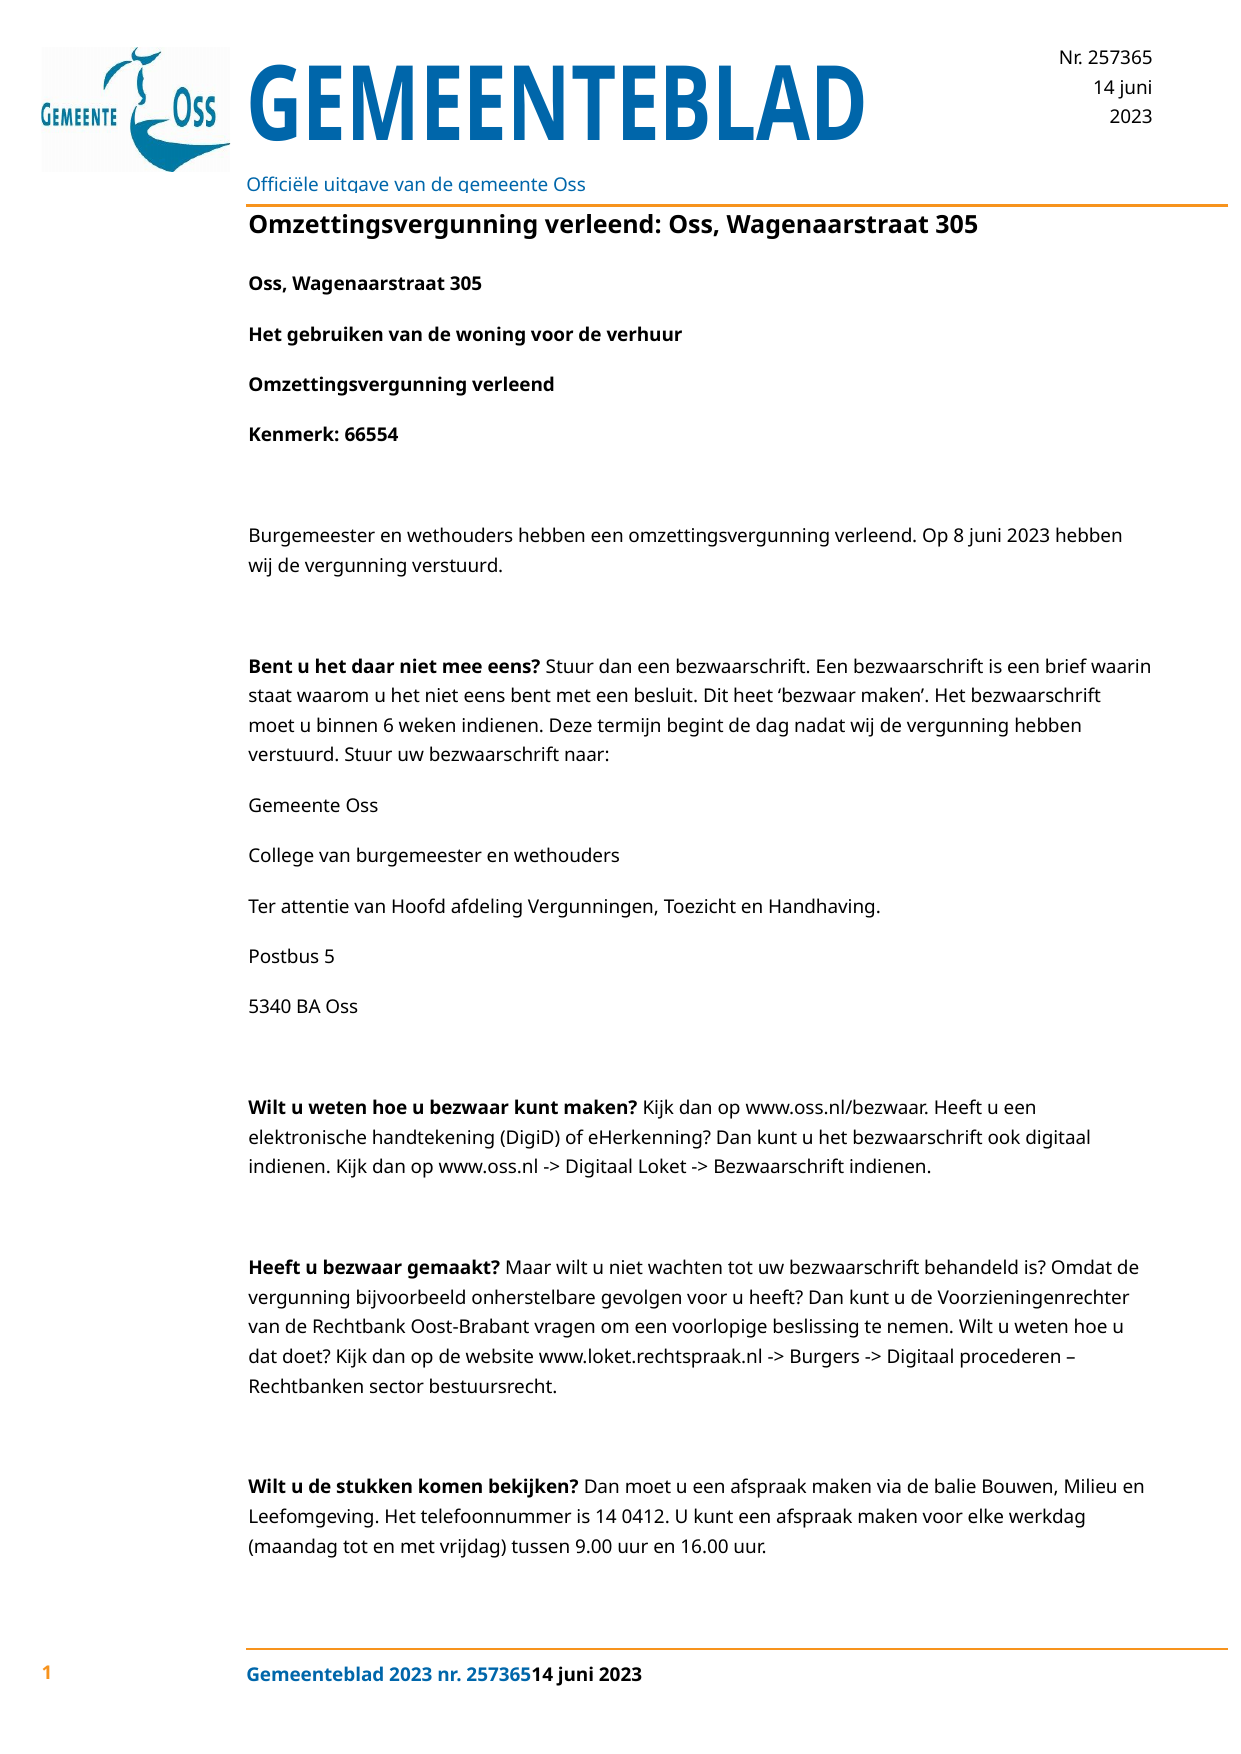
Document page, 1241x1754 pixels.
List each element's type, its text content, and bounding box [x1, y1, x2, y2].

picture [41, 47, 231, 172]
text College van burgemeester en wethouders [248, 842, 1152, 868]
text Omzettingsvergunning verleend: Oss, Wagenaarstraat 305 [248, 207, 1152, 241]
text Omzettingsvergunning verleend [248, 371, 1152, 397]
text Kenmerk: 66554 [248, 422, 1152, 447]
text Burgemeester en wethouders hebben een omzettingsvergunning verleend. Op 8 juni 2023 hebben wij de vergunning verstuurd. [248, 522, 1152, 578]
text Postbus 5 [248, 943, 1152, 969]
text Ter attentie van Hoofd afdeling Vergunningen, Toezicht en Handhaving. [248, 893, 1152, 918]
text 5340 BA Oss [248, 994, 1152, 1019]
text Oss, Wagenaarstraat 305 [248, 270, 1152, 296]
text Het gebruiken van de woning voor de verhuur [248, 321, 1152, 346]
text Wilt u de stukken komen bekijken? Dan moet u een afspraak maken via de balie Bouwen, Milieu en Leefomgeving. Het telefoonnummer is 14 0412. U kunt een afspraak maken voor elke werkdag (maandag tot en met vrijdag) tussen 9.00 uur en 16.00 uur. [248, 1474, 1152, 1558]
text Wilt u weten hoe u bezwaar kunt maken? Kijk dan op www.oss.nl/bezwaar. Heeft u een elektronische handtekening (DigiD) of eHerkenning? Dan kunt u het bezwaarschrift ook digitaal indienen. Kijk dan op www.oss.nl -> Digitaal Loket -> Bezwaarschrift indienen. [248, 1094, 1152, 1179]
text Heeft u bezwaar gemaakt? Maar wilt u niet wachten tot uw bezwaarschrift behandeld is? Omdat de vergunning bijvoorbeeld onherstelbare gevolgen voor u heeft? Dan kunt u de Voorzieningenrechter van de Rechtbank Oost-Brabant vragen om een voorlopige beslissing te nemen. Wilt u weten hoe u dat doet? Kijk dan op de website www.loket.rechtspraak.nl -> Burgers -> Digitaal procederen – Rechtbanken sector bestuursrecht. [248, 1254, 1152, 1398]
text Bent u het daar niet mee eens? Stuur dan een bezwaarschrift. Een bezwaarschrift is een brief waarin staat waarom u het niet eens bent met een besluit. Dit heet ‘bezwaar maken’. Het bezwaarschrift moet u binnen 6 weken indienen. Deze termijn begint de dag nadat wij de vergunning hebben verstuurd. Stuur uw bezwaarschrift naar: [248, 653, 1152, 767]
text Gemeente Oss [248, 792, 1152, 818]
